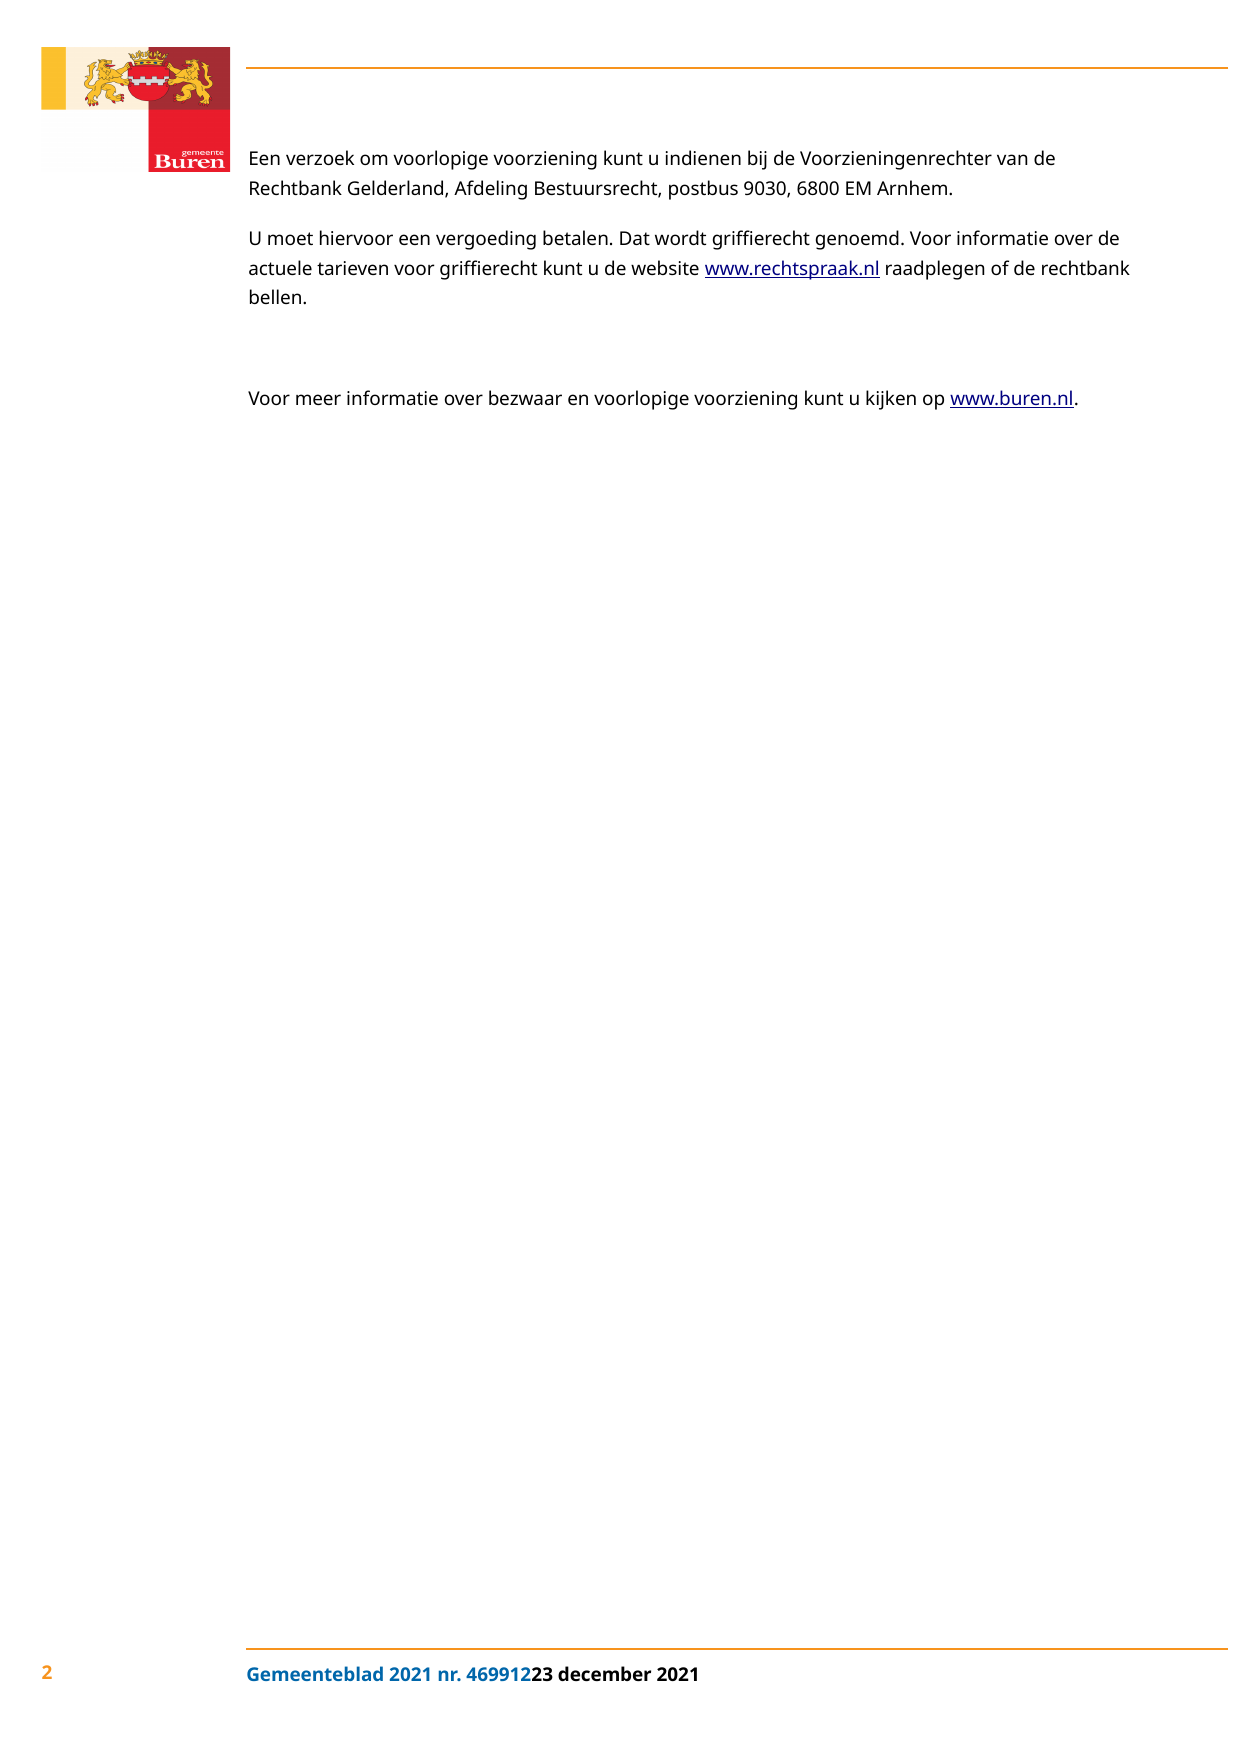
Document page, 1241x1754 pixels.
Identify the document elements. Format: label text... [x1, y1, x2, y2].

text U moet hiervoor een vergoeding betalen. Dat wordt griffierecht genoemd. Voor informatie over de actuele tarieven voor griffierecht kunt u de website www.rechtspraak.nl raadplegen of de rechtbank bellen. [248, 225, 1152, 310]
text Voor meer informatie over bezwaar en voorlopige voorziening kunt u kijken op www.buren.nl. [248, 385, 1152, 411]
text Een verzoek om voorlopige voorziening kunt u indienen bij de Voorzieningenrechter van de Rechtbank Gelderland, Afdeling Bestuursrecht, postbus 9030, 6800 EM Arnhem. [248, 145, 1152, 201]
picture [41, 47, 231, 172]
